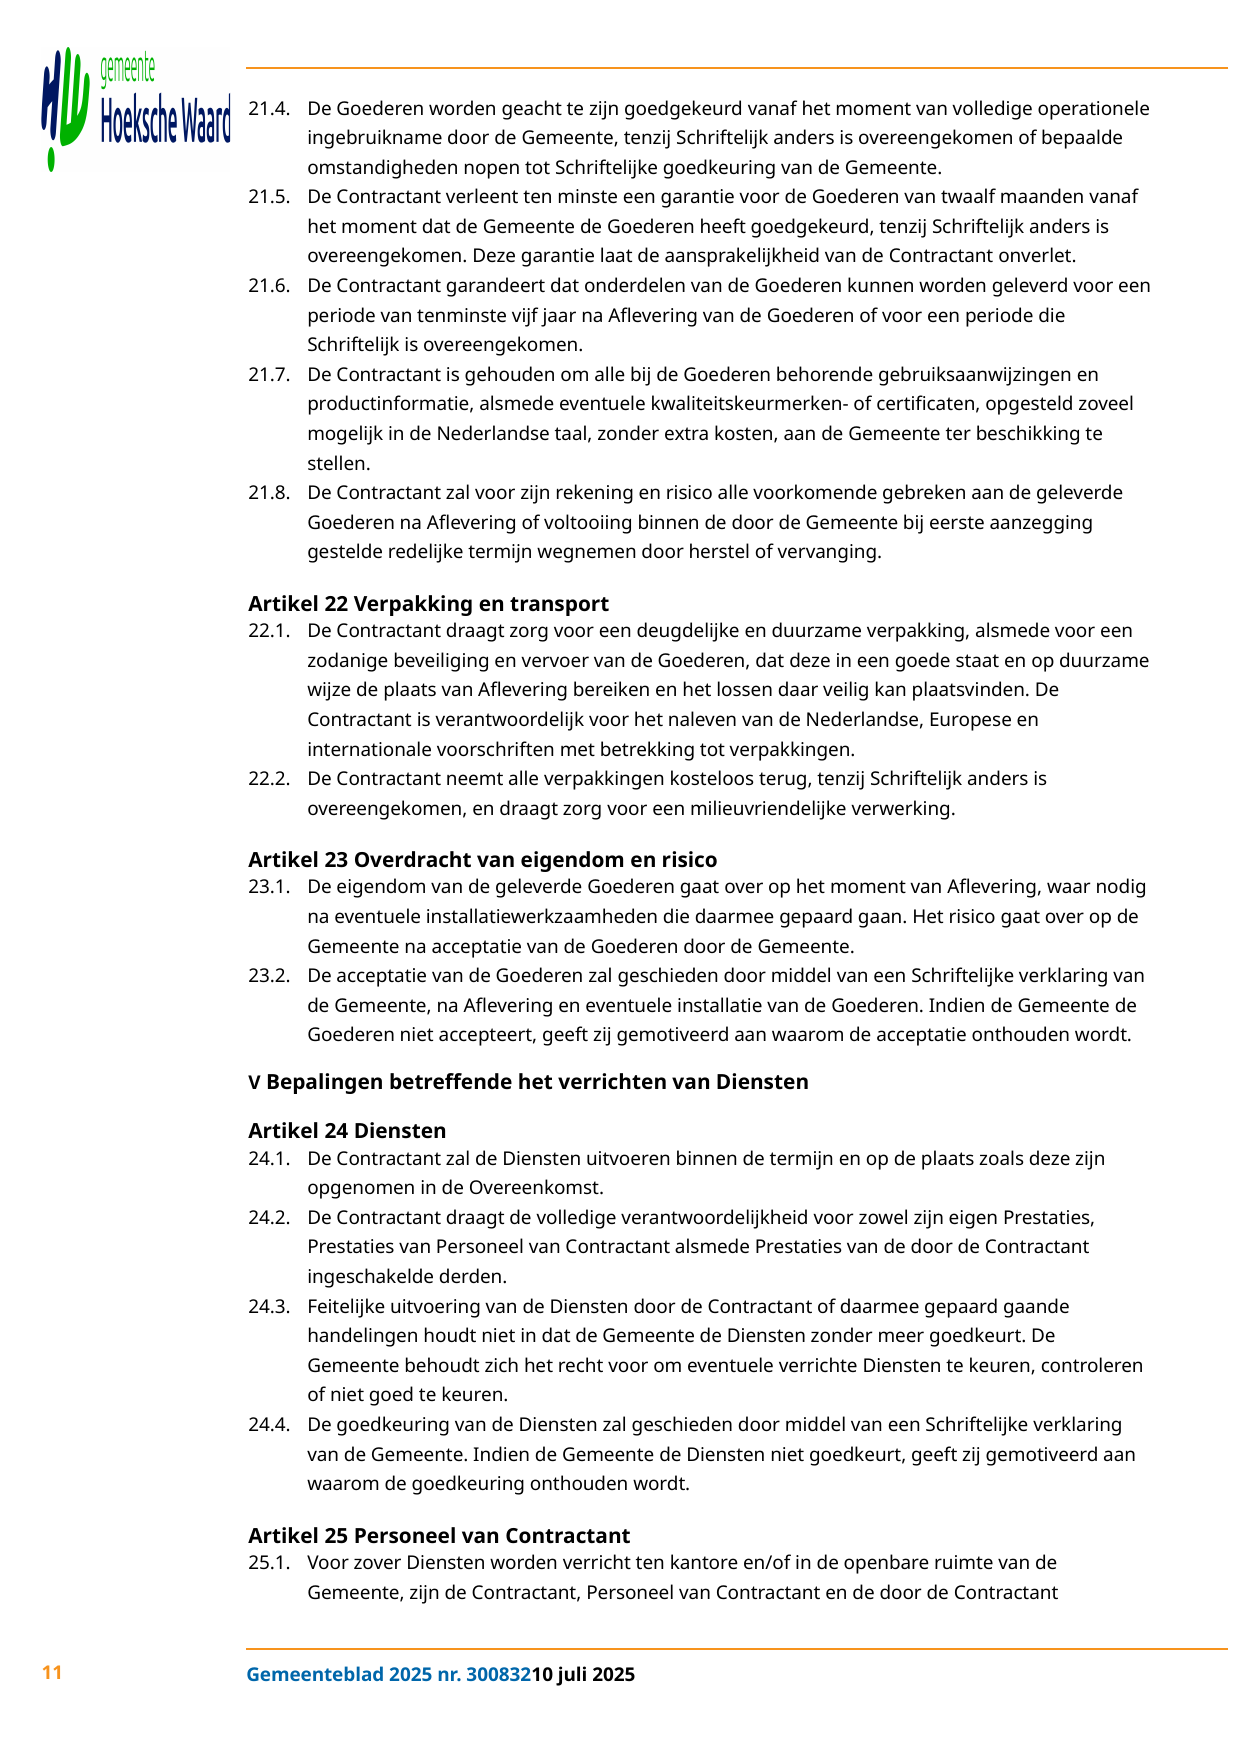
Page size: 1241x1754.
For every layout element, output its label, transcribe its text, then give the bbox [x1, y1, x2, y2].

list De goedkeuring van de Diensten zal geschieden door middel van een Schriftelijke verklaring van de Gemeente. Indien de Gemeente de Diensten niet goedkeurt, geeft zij gemotiveerd aan waarom de goedkeuring onthouden wordt. [248, 1411, 1152, 1496]
list De Contractant draagt zorg voor een deugdelijke en duurzame verpakking, alsmede voor een zodanige beveiliging en vervoer van de Goederen, dat deze in een goede staat en op duurzame wijze de plaats van Aflevering bereiken en het lossen daar veilig kan plaatsvinden. De Contractant is verantwoordelijk voor het naleven van de Nederlandse, Europese en internationale voorschriften met betrekking tot verpakkingen. [248, 617, 1152, 761]
list De acceptatie van de Goederen zal geschieden door middel van een Schriftelijke verklaring van de Gemeente, na Aflevering en eventuele installatie van de Goederen. Indien de Gemeente de Goederen niet accepteert, geeft zij gemotiveerd aan waarom de acceptatie onthouden wordt. [248, 962, 1152, 1047]
list De Contractant garandeert dat onderdelen van de Goederen kunnen worden geleverd voor een periode van tenminste vijf jaar na Aflevering van de Goederen of voor een periode die Schriftelijk is overeengekomen. [248, 272, 1152, 357]
list De Contractant zal voor zijn rekening en risico alle voorkomende gebreken aan de geleverde Goederen na Aflevering of voltooiing binnen de door de Gemeente bij eerste aanzegging gestelde redelijke termijn wegnemen door herstel of vervanging. [248, 479, 1152, 564]
list De eigendom van de geleverde Goederen gaat over op het moment van Aflevering, waar nodig na eventuele installatiewerkzaamheden die daarmee gepaard gaan. Het risico gaat over op de Gemeente na acceptatie van de Goederen door de Gemeente. [248, 874, 1152, 959]
list Voor zover Diensten worden verricht ten kantore en/of in de openbare ruimte van de Gemeente, zijn de Contractant, Personeel van Contractant en de door de Contractant [248, 1549, 1152, 1604]
text Artikel 23 Overdracht van eigendom en risico [248, 845, 1152, 874]
list De Contractant neemt alle verpakkingen kosteloos terug, tenzij Schriftelijk anders is overeengekomen, en draagt zorg voor een milieuvriendelijke verwerking. [248, 765, 1152, 821]
text Artikel 22 Verpakking en transport [248, 589, 1152, 617]
list De Contractant draagt de volledige verantwoordelijkheid voor zowel zijn eigen Prestaties, Prestaties van Personeel van Contractant alsmede Prestaties van de door de Contractant ingeschakelde derden. [248, 1204, 1152, 1289]
picture [41, 47, 231, 172]
list De Contractant is gehouden om alle bij de Goederen behorende gebruiksaanwijzingen en productinformatie, alsmede eventuele kwaliteitskeurmerken- of certificaten, opgesteld zoveel mogelijk in de Nederlandse taal, zonder extra kosten, aan de Gemeente ter beschikking te stellen. [248, 361, 1152, 476]
list Feitelijke uitvoering van de Diensten door de Contractant of daarmee gepaard gaande handelingen houdt niet in dat de Gemeente de Diensten zonder meer goedkeurt. De Gemeente behoudt zich het recht voor om eventuele verrichte Diensten te keuren, controleren of niet goed te keuren. [248, 1293, 1152, 1407]
list De Goederen worden geacht te zijn goedgekeurd vanaf het moment van volledige operationele ingebruikname door de Gemeente, tenzij Schriftelijk anders is overeengekomen of bepaalde omstandigheden nopen tot Schriftelijke goedkeuring van de Gemeente. [248, 95, 1152, 180]
text Artikel 24 Diensten [248, 1117, 1152, 1145]
text Artikel 25 Personeel van Contractant [248, 1521, 1152, 1549]
list De Contractant verleent ten minste een garantie voor de Goederen van twaalf maanden vanaf het moment dat de Gemeente de Goederen heeft goedgekeurd, tenzij Schriftelijk anders is overeengekomen. Deze garantie laat de aansprakelijkheid van de Contractant onverlet. [248, 183, 1152, 268]
list De Contractant zal de Diensten uitvoeren binnen de termijn en op de plaats zoals deze zijn opgenomen in de Overeenkomst. [248, 1145, 1152, 1200]
text V Bepalingen betreffende het verrichten van Diensten [248, 1067, 1152, 1096]
